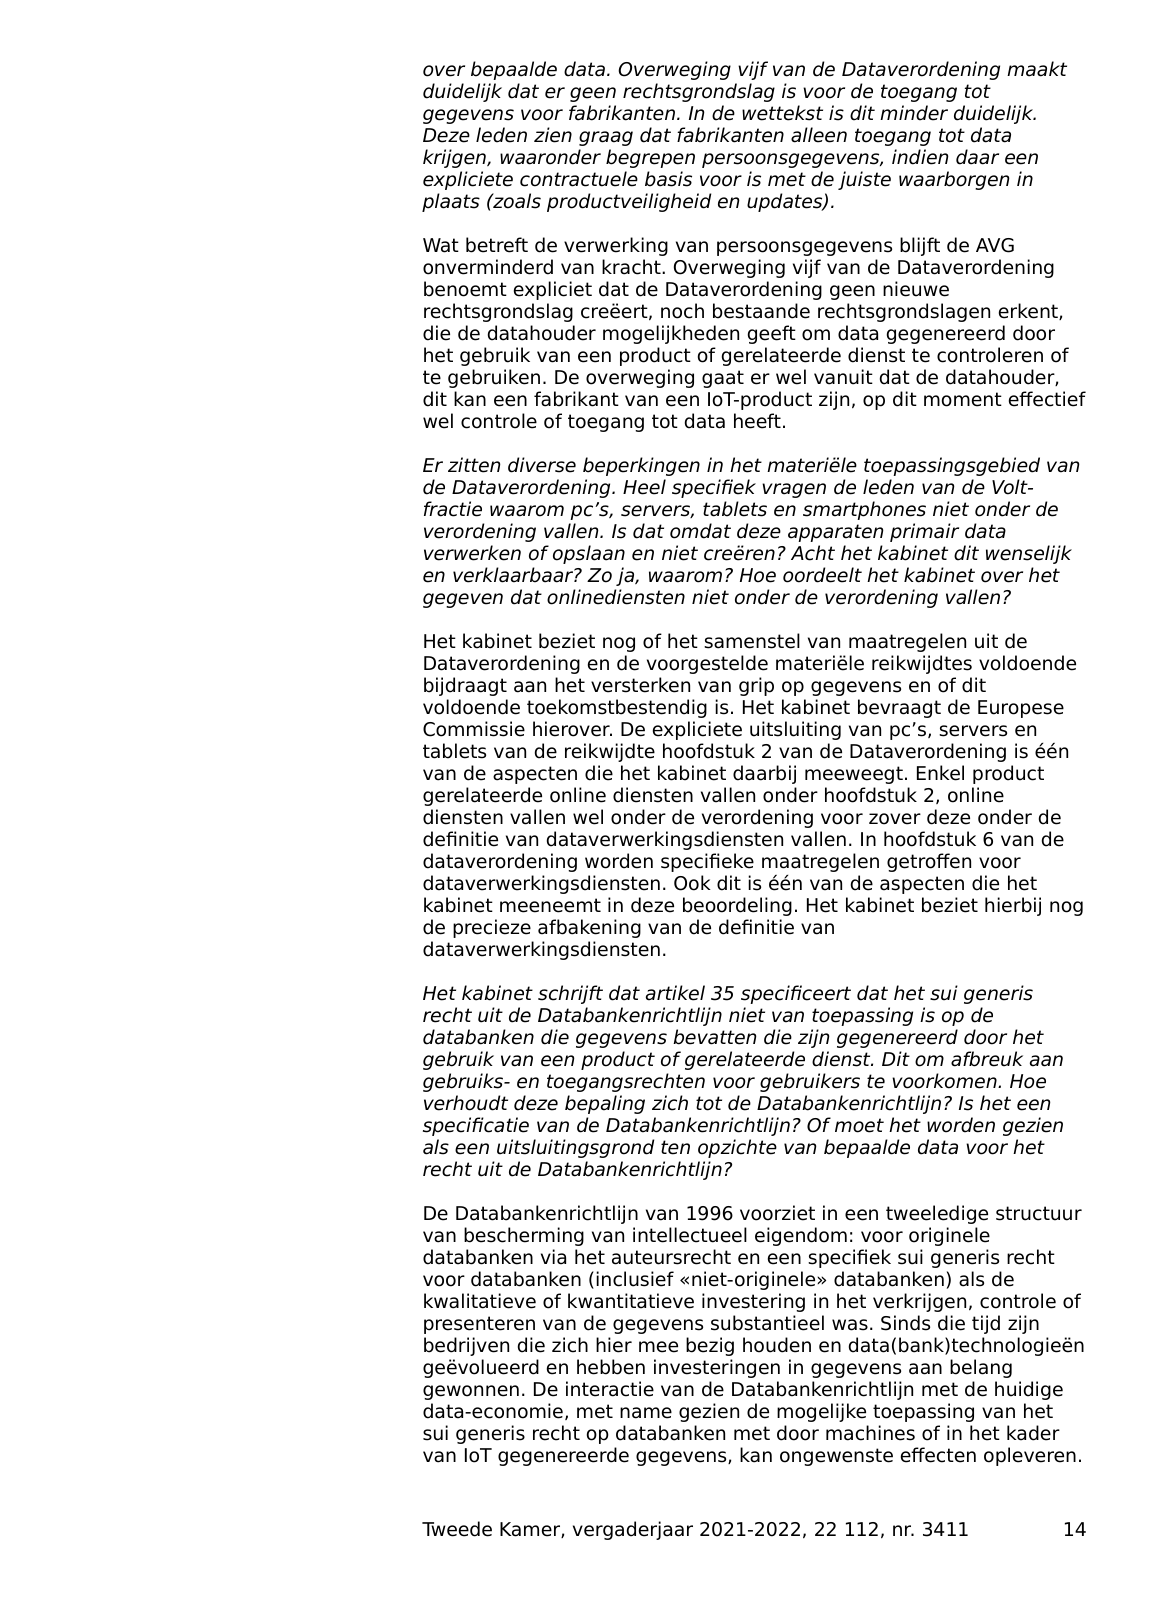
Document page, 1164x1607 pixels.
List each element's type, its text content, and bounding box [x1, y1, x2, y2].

text Het kabinet schrijft dat artikel 35 specificeert dat het sui generis recht uit de Databankenrichtlijn niet van toepassing is op de databanken die gegevens bevatten die zijn gegenereerd door het gebruik van een product of gerelateerde dienst. Dit om afbreuk aan gebruiks- en toegangsrechten voor gebruikers te voorkomen. Hoe verhoudt deze bepaling zich tot de Databankenrichtlijn? Is het een specificatie van de Databankenrichtlijn? Of moet het worden gezien als een uitsluitingsgrond ten opzichte van bepaalde data voor het recht uit de Databankenrichtlijn? [422, 983, 1087, 1181]
text over bepaalde data. Overweging vijf van de Dataverordening maakt duidelijk dat er geen rechtsgrondslag is voor de toegang tot gegevens voor fabrikanten. In de wettekst is dit minder duidelijk. Deze leden zien graag dat fabrikanten alleen toegang tot data krijgen, waaronder begrepen persoonsgegevens, indien daar een expliciete contractuele basis voor is met de juiste waarborgen in plaats (zoals productveiligheid en updates). [422, 59, 1087, 213]
text De Databankenrichtlijn van 1996 voorziet in een tweeledige structuur van bescherming van intellectueel eigendom: voor originele databanken via het auteursrecht en een specifiek sui generis recht voor databanken (inclusief «niet-originele» databanken) als de kwalitatieve of kwantitatieve investering in het verkrijgen, controle of presenteren van de gegevens substantieel was. Sinds die tijd zijn bedrijven die zich hier mee bezig houden en data(bank)technologieën geëvolueerd en hebben investeringen in gegevens aan belang gewonnen. De interactie van de Databankenrichtlijn met de huidige data-economie, met name gezien de mogelijke toepassing van het sui generis recht op databanken met door machines of in het kader van IoT gegenereerde gegevens, kan ongewenste effecten opleveren. [422, 1203, 1087, 1467]
text Er zitten diverse beperkingen in het materiële toepassingsgebied van de Dataverordening. Heel specifiek vragen de leden van de Volt-fractie waarom pc’s, servers, tablets en smartphones niet onder de verordening vallen. Is dat omdat deze apparaten primair data verwerken of opslaan en niet creëren? Acht het kabinet dit wenselijk en verklaarbaar? Zo ja, waarom? Hoe oordeelt het kabinet over het gegeven dat onlinediensten niet onder de verordening vallen? [422, 455, 1087, 609]
text Het kabinet beziet nog of het samenstel van maatregelen uit de Dataverordening en de voorgestelde materiële reikwijdtes voldoende bijdraagt aan het versterken van grip op gegevens en of dit voldoende toekomstbestendig is. Het kabinet bevraagt de Europese Commissie hierover. De expliciete uitsluiting van pc’s, servers en tablets van de reikwijdte hoofdstuk 2 van de Dataverordening is één van de aspecten die het kabinet daarbij meeweegt. Enkel product gerelateerde online diensten vallen onder hoofdstuk 2, online diensten vallen wel onder de verordening voor zover deze onder de definitie van dataverwerkingsdiensten vallen. In hoofdstuk 6 van de dataverordening worden specifieke maatregelen getroffen voor dataverwerkingsdiensten. Ook dit is één van de aspecten die het kabinet meeneemt in deze beoordeling. Het kabinet beziet hierbij nog de precieze afbakening van de definitie van dataverwerkingsdiensten. [422, 631, 1087, 961]
text Wat betreft de verwerking van persoonsgegevens blijft de AVG onverminderd van kracht. Overweging vijf van de Dataverordening benoemt expliciet dat de Dataverordening geen nieuwe rechtsgrondslag creëert, noch bestaande rechtsgrondslagen erkent, die de datahouder mogelijkheden geeft om data gegenereerd door het gebruik van een product of gerelateerde dienst te controleren of te gebruiken. De overweging gaat er wel vanuit dat de datahouder, dit kan een fabrikant van een IoT-product zijn, op dit moment effectief wel controle of toegang tot data heeft. [422, 235, 1087, 433]
